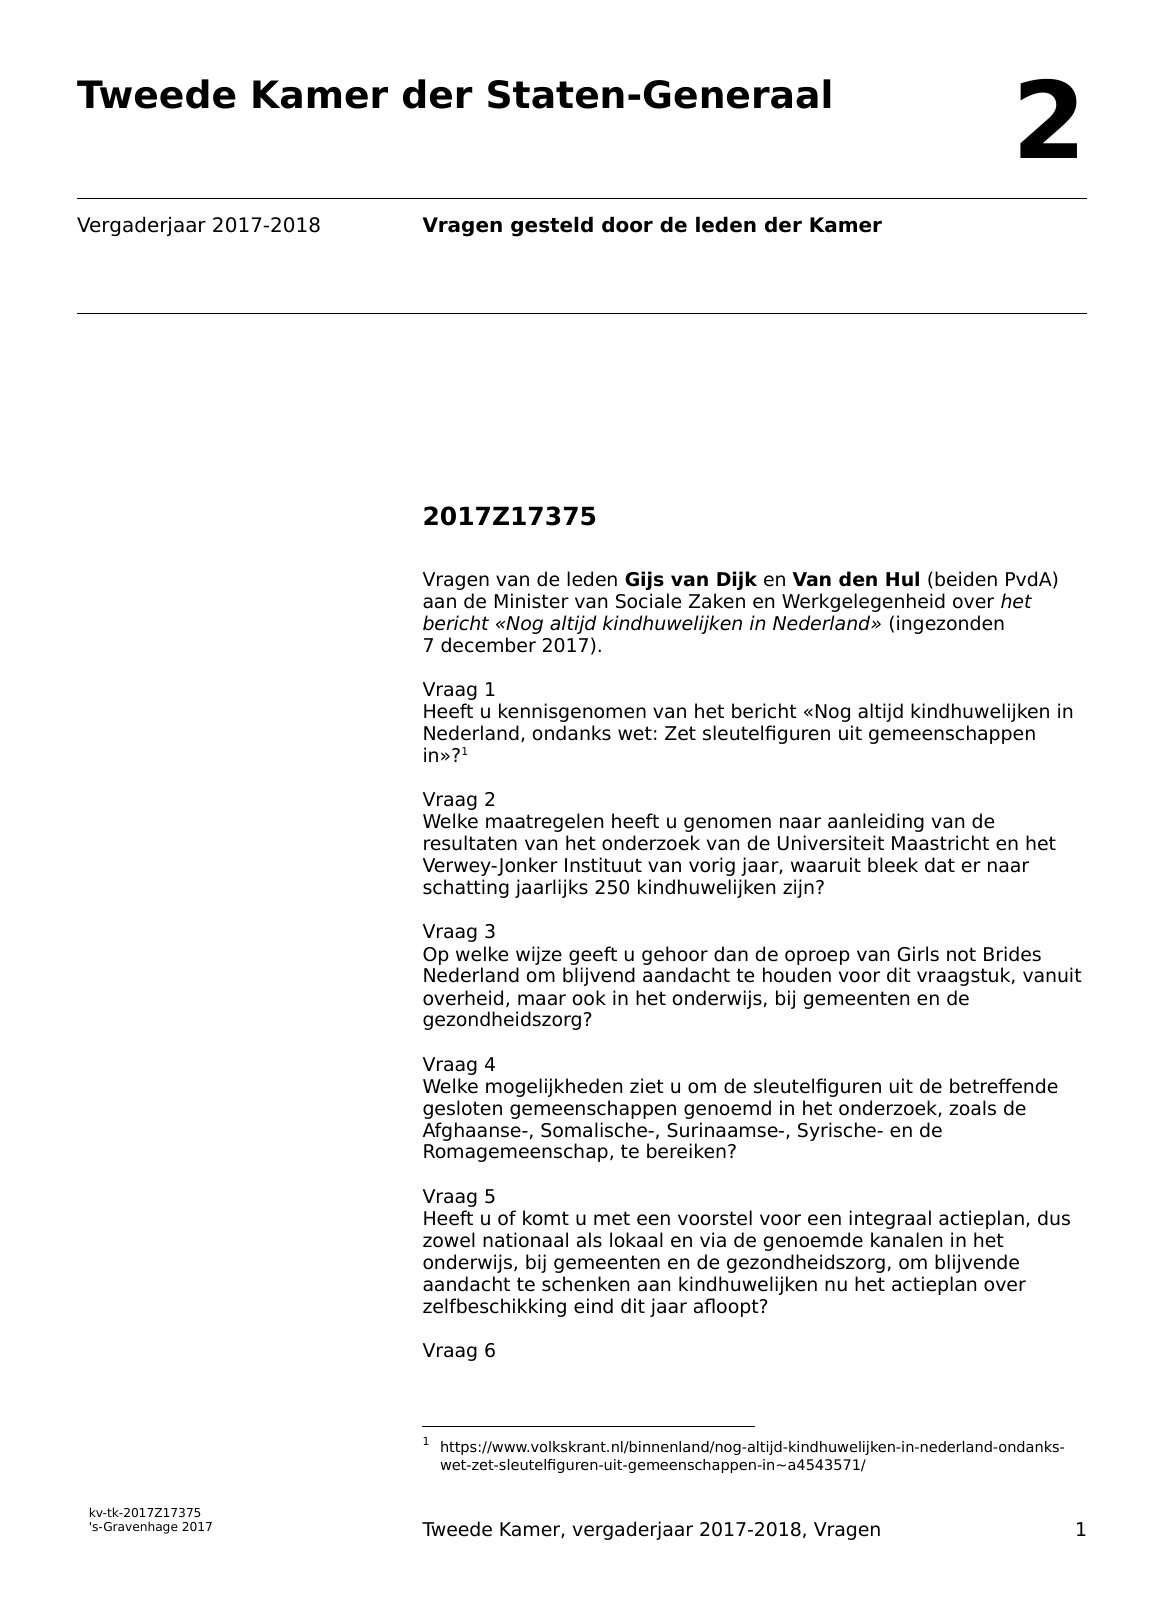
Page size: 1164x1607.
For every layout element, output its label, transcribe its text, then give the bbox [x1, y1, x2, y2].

text Vraag 6 [422, 1340, 1087, 1362]
text Welke mogelijkheden ziet u om de sleutelfiguren uit de betreffende gesloten gemeenschappen genoemd in het onderzoek, zoals de Afghaanse-, Somalische-, Surinaamse-, Syrische- en de Romagemeenschap, te bereiken? [422, 1076, 1087, 1163]
text kv-tk-2017Z17375 [88, 1506, 323, 1520]
table_cell Vergaderjaar 2017-2018 [77, 199, 422, 313]
text Vragen van de leden Gijs van Dijk en Van den Hul (beiden PvdA) aan de Minister van Sociale Zaken en Werkgelegenheid over het bericht «Nog altijd kindhuwelijken in Nederland» (ingezonden 7 december 2017). [422, 569, 1087, 657]
text Vraag 2 [422, 789, 1087, 811]
text https://www.volkskrant.nl/binnenland/nog-altijd-kindhuwelijken-in-nederland-ondanks-wet-zet-sleutelfiguren-uit-gemeenschappen-in~a4543571/ [422, 1435, 1087, 1474]
text Heeft u kennisgenomen van het bericht «Nog altijd kindhuwelijken in Nederland, ondanks wet: Zet sleutelfiguren uit gemeenschappen in»? [422, 701, 1087, 767]
text Vraag 1 [422, 679, 1087, 701]
text Welke maatregelen heeft u genomen naar aanleiding van de resultaten van het onderzoek van de Universiteit Maastricht en het Verwey-Jonker Instituut van vorig jaar, waaruit bleek dat er naar schatting jaarlijks 250 kindhuwelijken zijn? [422, 811, 1087, 899]
text Vraag 3 [422, 921, 1087, 943]
table_header Tweede Kamer der Staten-Generaal [77, 59, 886, 198]
table_header 2 [886, 59, 1087, 198]
text Heeft u of komt u met een voorstel voor een integraal actieplan, dus zowel nationaal als lokaal en via de genoemde kanalen in het onderwijs, bij gemeenten en de gezondheidszorg, om blijvende aandacht te schenken aan kindhuwelijken nu het actieplan over zelfbeschikking eind dit jaar afloopt? [422, 1208, 1087, 1317]
text Op welke wijze geeft u gehoor dan de oproep van Girls not Brides Nederland om blijvend aandacht te houden voor dit vraagstuk, vanuit overheid, maar ook in het onderwijs, bij gemeenten en de gezondheidszorg? [422, 943, 1087, 1031]
text Vraag 5 [422, 1186, 1087, 1208]
table_cell Vragen gesteld door de leden der Kamer [422, 199, 1087, 313]
text Vraag 4 [422, 1053, 1087, 1076]
text 's-Gravenhage 2017 [88, 1520, 323, 1534]
text 2017Z17375 [422, 502, 1087, 531]
